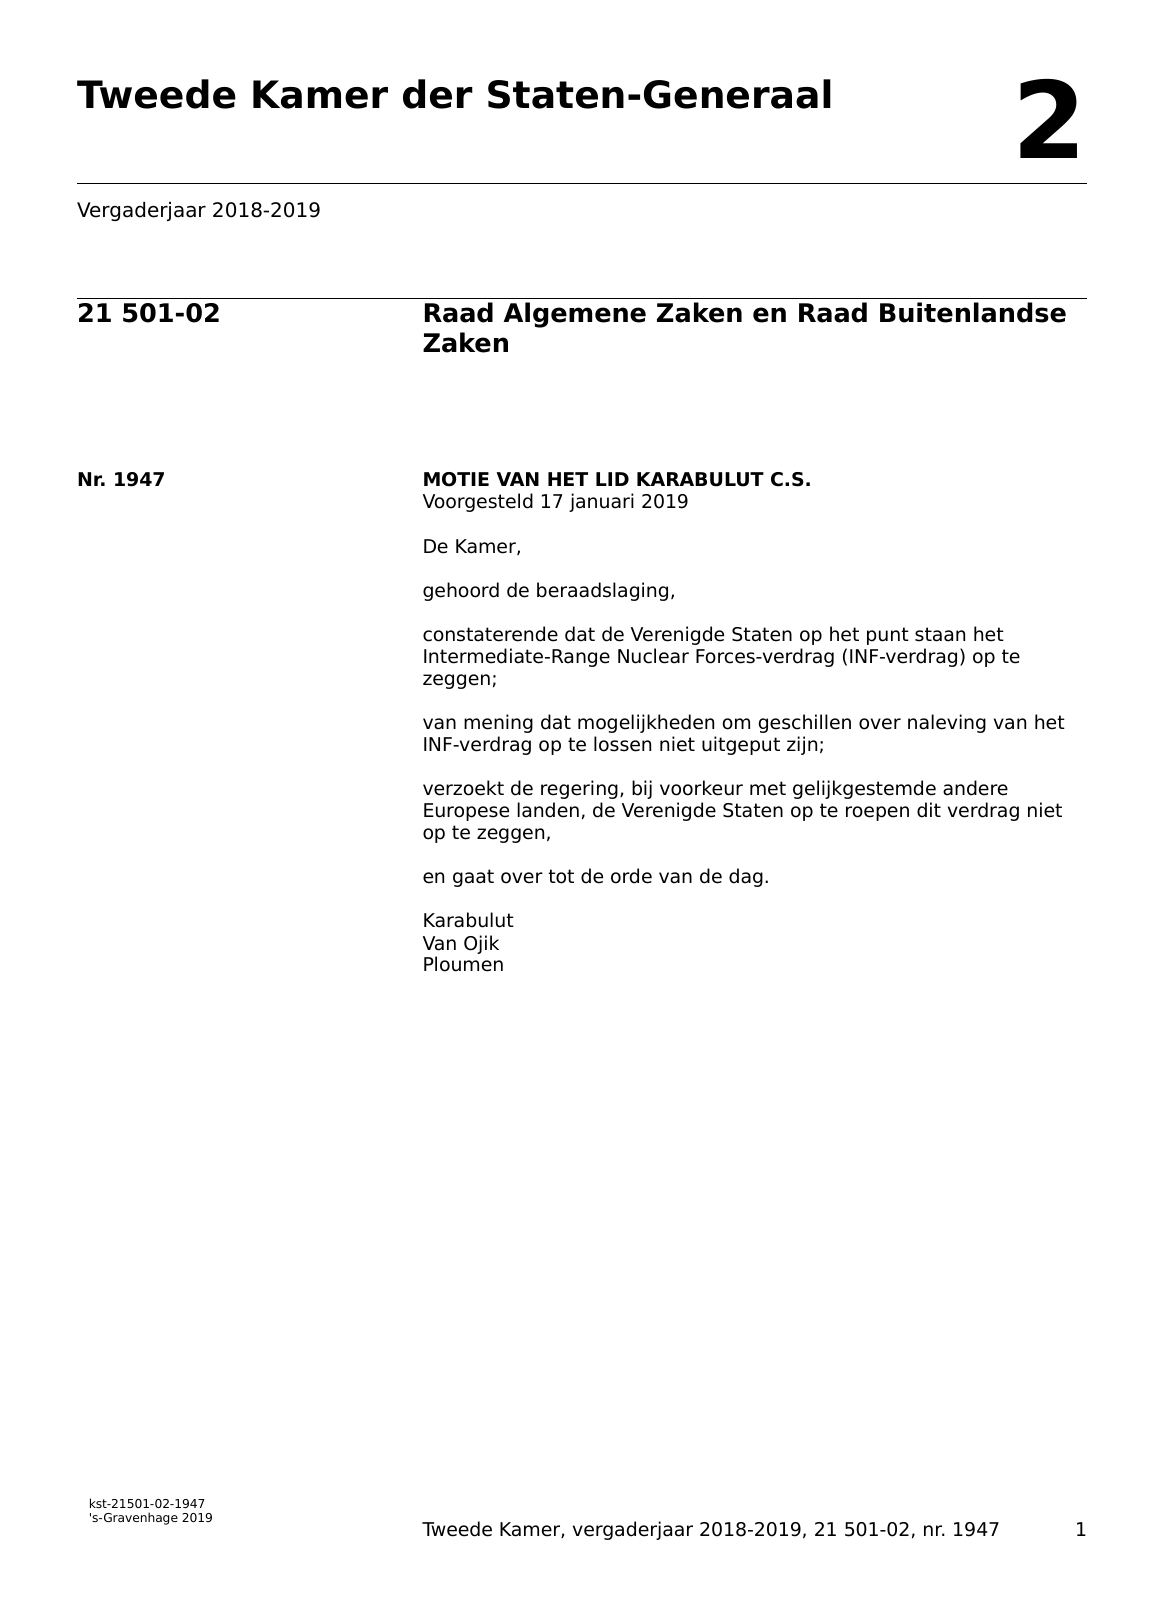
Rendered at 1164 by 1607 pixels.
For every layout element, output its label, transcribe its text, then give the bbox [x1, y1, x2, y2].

text van mening dat mogelijkheden om geschillen over naleving van het INF-verdrag op te lossen niet uitgeput zijn; [422, 712, 1087, 756]
table_header 2 [886, 59, 1087, 183]
subtitle 21 501-02 Raad Algemene Zaken en Raad Buitenlandse Zaken [77, 299, 1087, 358]
text constaterende dat de Verenigde Staten op het punt staan het Intermediate-Range Nuclear Forces-verdrag (INF-verdrag) op te zeggen; [422, 624, 1087, 690]
text Ploumen [422, 954, 1087, 976]
text 's-Gravenhage 2019 [88, 1511, 323, 1525]
table_header Tweede Kamer der Staten-Generaal [77, 59, 886, 183]
subtitle Nr. 1947 MOTIE VAN HET LID KARABULUT C.S. [77, 469, 1087, 491]
text Voorgesteld 17 januari 2019 [422, 491, 1087, 513]
table_cell Vergaderjaar 2018-2019 [77, 184, 1087, 298]
text verzoekt de regering, bij voorkeur met gelijkgestemde andere Europese landen, de Verenigde Staten op te roepen dit verdrag niet op te zeggen, [422, 778, 1087, 844]
text Van Ojik [422, 932, 1087, 954]
text Karabulut [422, 910, 1087, 932]
text en gaat over tot de orde van de dag. [422, 866, 1087, 888]
text De Kamer, [422, 536, 1087, 557]
text gehoord de beraadslaging, [422, 580, 1087, 602]
text kst-21501-02-1947 [88, 1497, 323, 1511]
